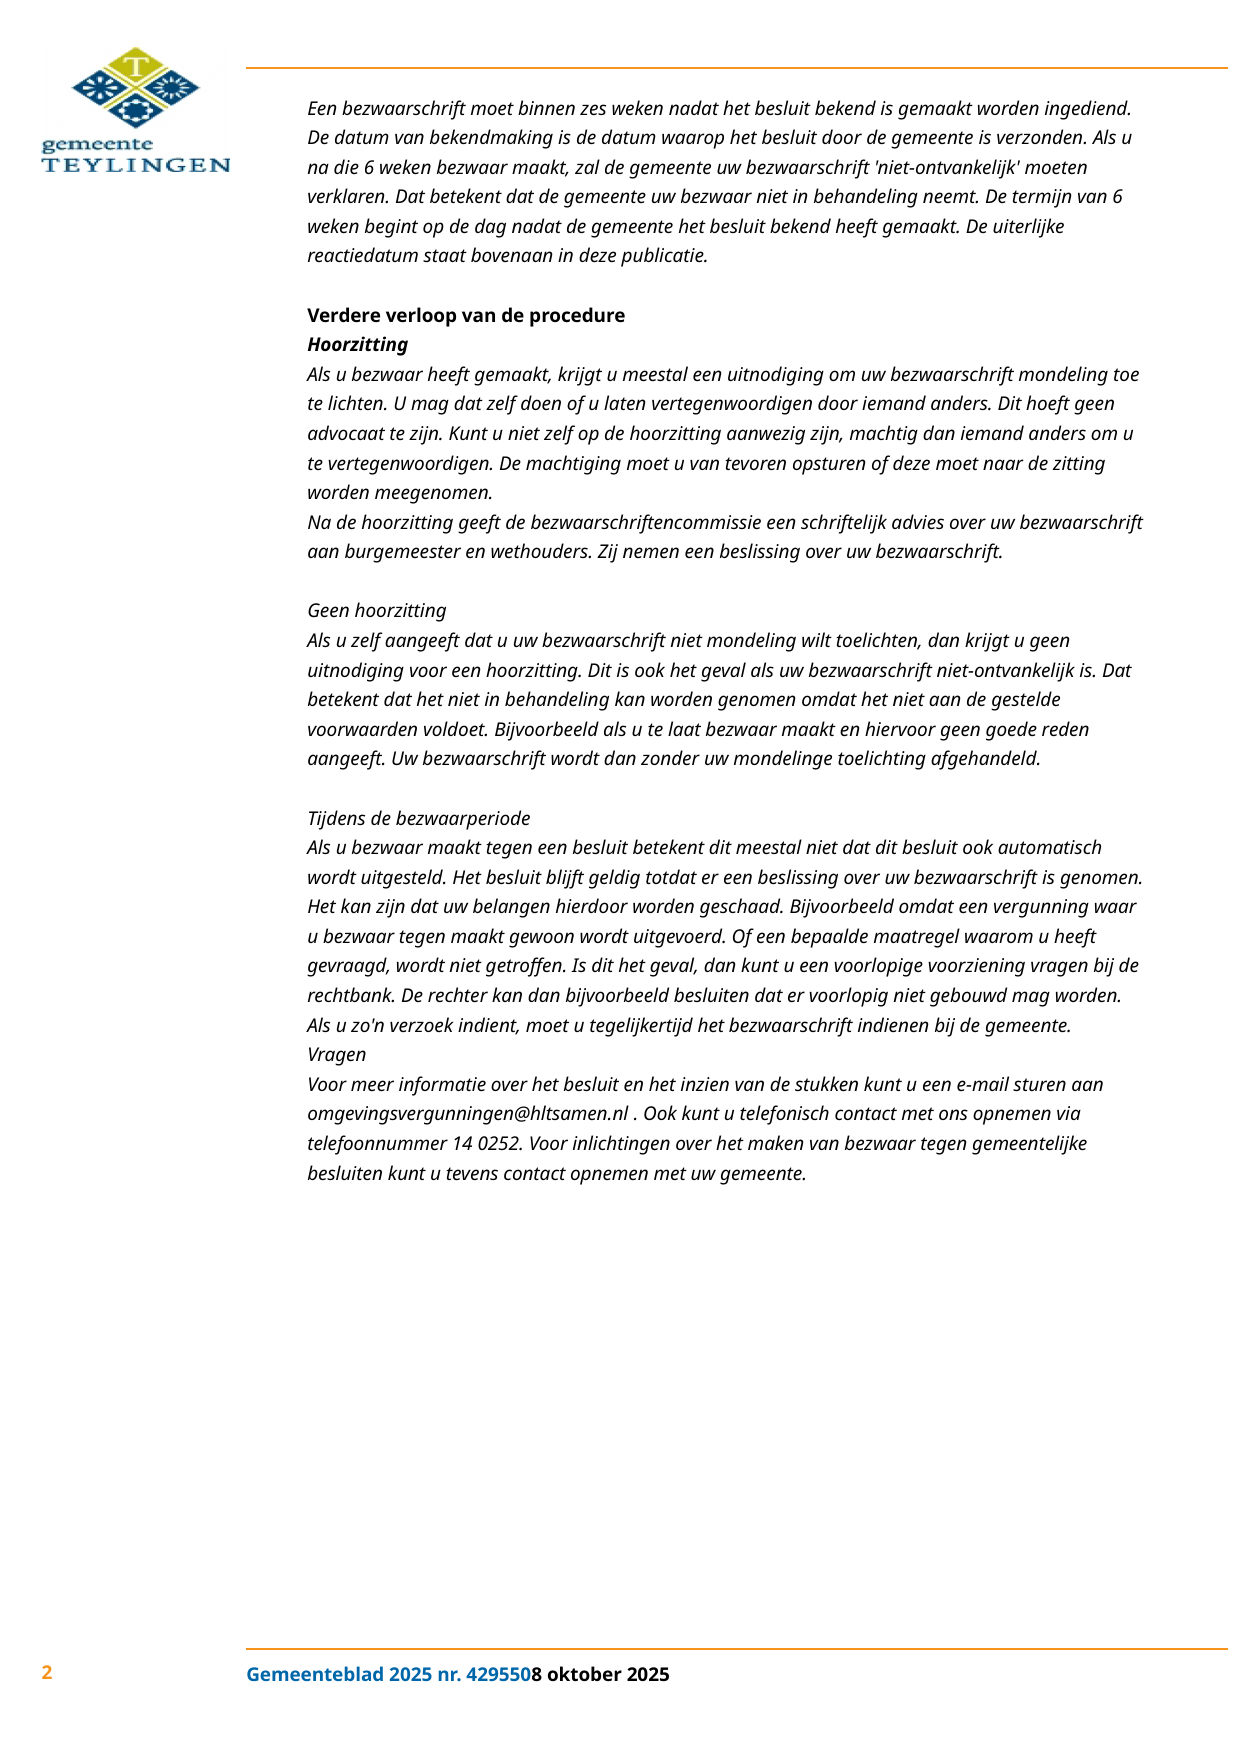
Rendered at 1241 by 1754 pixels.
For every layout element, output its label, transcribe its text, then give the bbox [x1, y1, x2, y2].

list Vragen [248, 1041, 1152, 1067]
list Verdere verloop van de procedure [248, 302, 1152, 328]
list Een bezwaarschrift moet binnen zes weken nadat het besluit bekend is gemaakt worden ingediend. De datum van bekendmaking is de datum waarop het besluit door de gemeente is verzonden. Als u na die 6 weken bezwaar maakt, zal de gemeente uw bezwaarschrift 'niet-ontvankelijk' moeten verklaren. Dat betekent dat de gemeente uw bezwaar niet in behandeling neemt. De termijn van 6 weken begint op de dag nadat de gemeente het besluit bekend heeft gemaakt. De uiterlijke reactiedatum staat bovenaan in deze publicatie. [248, 95, 1152, 268]
list Als u zelf aangeeft dat u uw bezwaarschrift niet mondeling wilt toelichten, dan krijgt u geen uitnodiging voor een hoorzitting. Dit is ook het geval als uw bezwaarschrift niet-ontvankelijk is. Dat betekent dat het niet in behandeling kan worden genomen omdat het niet aan de gestelde voorwaarden voldoet. Bijvoorbeeld als u te laat bezwaar maakt en hiervoor geen goede reden aangeeft. Uw bezwaarschrift wordt dan zonder uw mondelinge toelichting afgehandeld. [248, 627, 1152, 771]
list Tijdens de bezwaarperiode [248, 805, 1152, 831]
list Voor meer informatie over het besluit en het inzien van de stukken kunt u een e-mail sturen aan omgevingsvergunningen@hltsamen.nl . Ook kunt u telefonisch contact met ons opnemen via telefoonnummer 14 0252. Voor inlichtingen over het maken van bezwaar tegen gemeentelijke besluiten kunt u tevens contact opnemen met uw gemeente. [248, 1071, 1152, 1186]
list Als u bezwaar heeft gemaakt, krijgt u meestal een uitnodiging om uw bezwaarschrift mondeling toe te lichten. U mag dat zelf doen of u laten vertegenwoordigen door iemand anders. Dit hoeft geen advocaat te zijn. Kunt u niet zelf op de hoorzitting aanwezig zijn, machtig dan iemand anders om u te vertegenwoordigen. De machtiging moet u van tevoren opsturen of deze moet naar de zitting worden meegenomen. [248, 361, 1152, 505]
list Als u bezwaar maakt tegen een besluit betekent dit meestal niet dat dit besluit ook automatisch wordt uitgesteld. Het besluit blijft geldig totdat er een beslissing over uw bezwaarschrift is genomen. Het kan zijn dat uw belangen hierdoor worden geschaad. Bijvoorbeeld omdat een vergunning waar u bezwaar tegen maakt gewoon wordt uitgevoerd. Of een bepaalde maatregel waarom u heeft gevraagd, wordt niet getroffen. Is dit het geval, dan kunt u een voorlopige voorziening vragen bij de rechtbank. De rechter kan dan bijvoorbeeld besluiten dat er voorlopig niet gebouwd mag worden. Als u zo'n verzoek indient, moet u tegelijkertijd het bezwaarschrift indienen bij de gemeente. [248, 834, 1152, 1038]
list Geen hoorzitting [248, 598, 1152, 623]
picture [41, 47, 231, 172]
list Na de hoorzitting geeft de bezwaarschriftencommissie een schriftelijk advies over uw bezwaarschrift aan burgemeester en wethouders. Zij nemen een beslissing over uw bezwaarschrift. [248, 509, 1152, 564]
list Hoorzitting [248, 331, 1152, 357]
